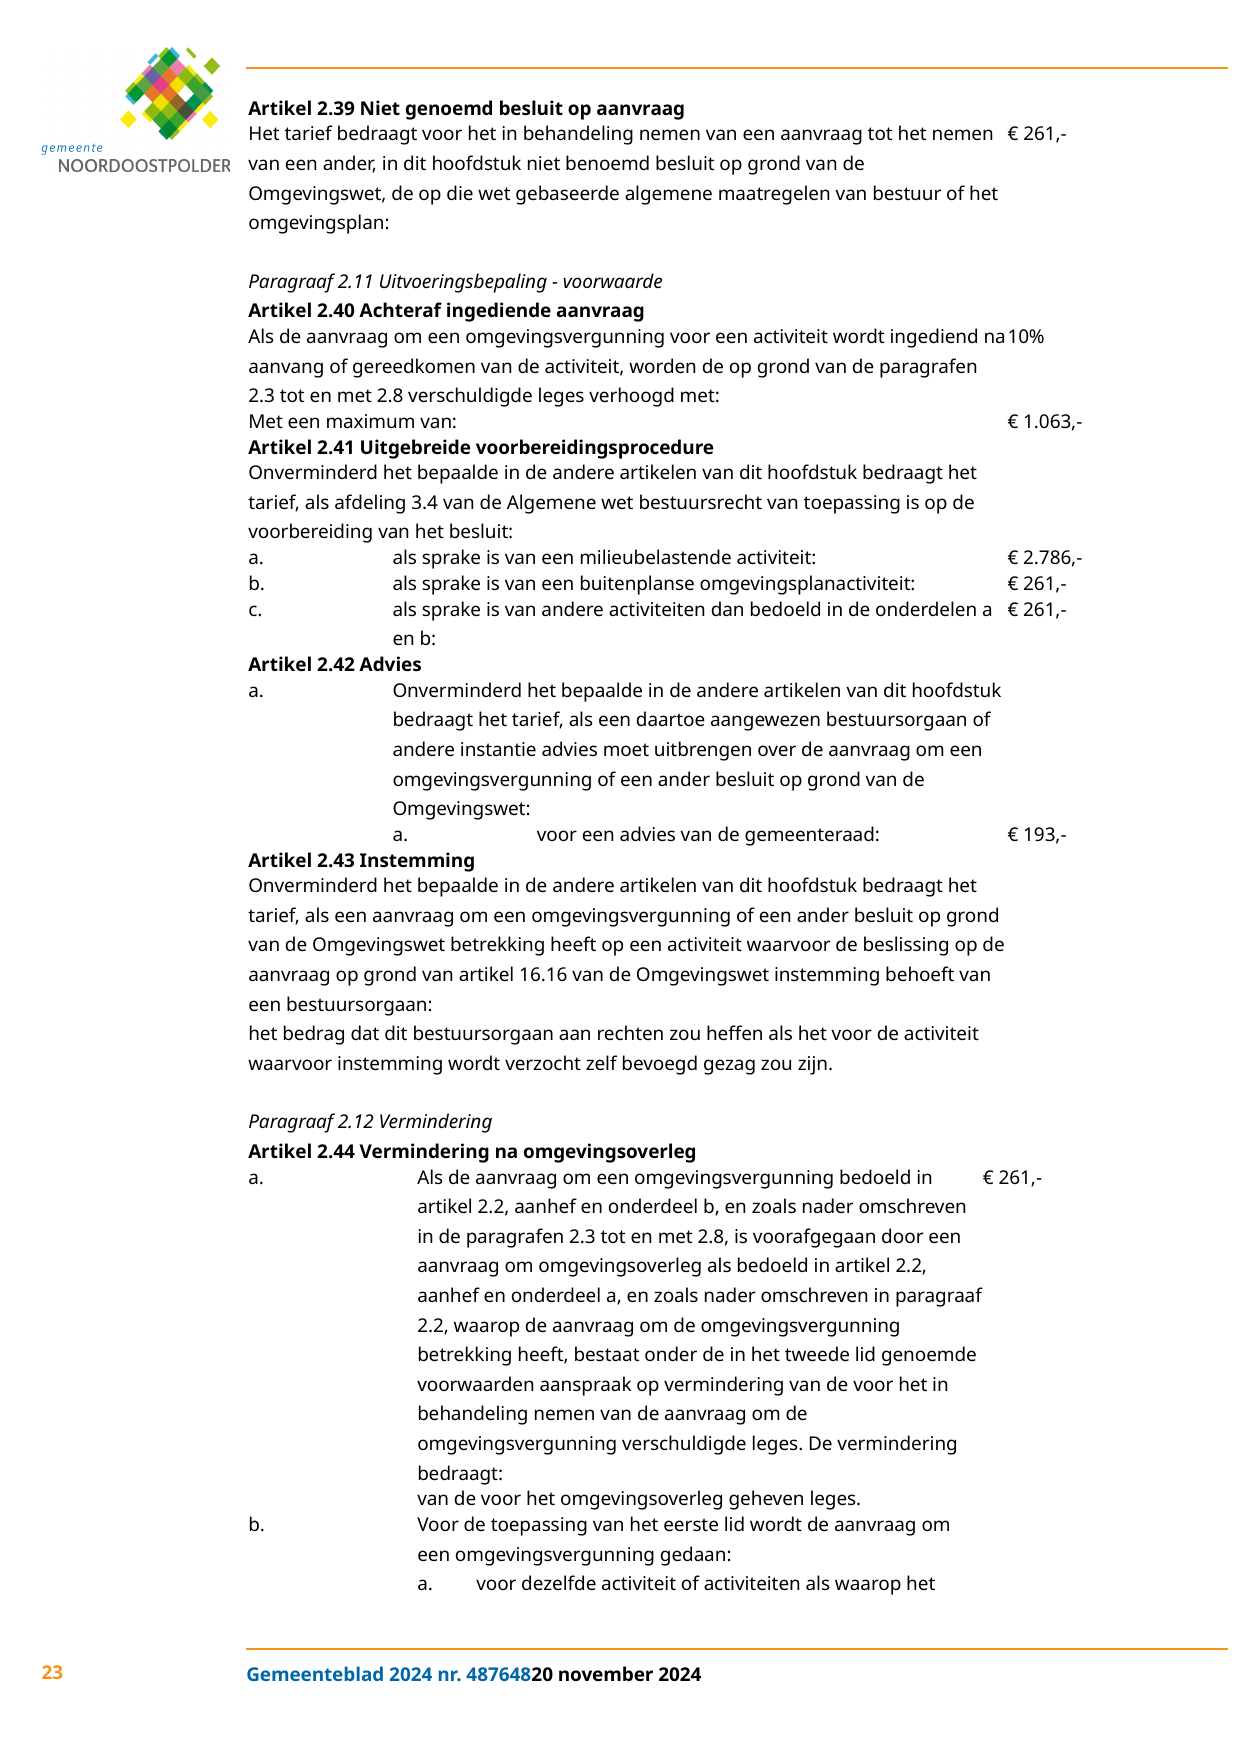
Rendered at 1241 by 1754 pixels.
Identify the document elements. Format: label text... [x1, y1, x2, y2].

picture [41, 47, 231, 172]
table_cell c. [248, 596, 392, 651]
table_cell [1007, 460, 1152, 544]
table_cell a. [248, 1164, 417, 1486]
table_cell Als de aanvraag om een omgevingsvergunning voor een activiteit wordt ingediend na aanvang of gereedkomen van de activiteit, worden de op grond van de paragrafen 2.3 tot en met 2.8 verschuldigde leges verhoogd met: [248, 323, 1007, 408]
table_header [983, 1138, 1152, 1164]
table_cell Artikel 2.41 Uitgebreide voorbereidingsprocedure [248, 434, 1007, 459]
table_cell [1007, 847, 1152, 872]
table_cell Onverminderd het bepaalde in de andere artikelen van dit hoofdstuk bedraagt het tarief, als afdeling 3.4 van de Algemene wet bestuursrecht van toepassing is op de voorbereiding van het besluit: [248, 460, 1007, 544]
table_cell [1007, 651, 1152, 677]
table_cell € 261,- [1007, 121, 1152, 235]
table_header Artikel 2.44 Vermindering na omgevingsoverleg [248, 1138, 983, 1164]
table_cell 10% [1007, 323, 1152, 408]
table_cell € 261,- [1007, 570, 1152, 596]
table_cell b. [248, 1511, 417, 1596]
table_cell Artikel 2.43 Instemming [248, 847, 1007, 872]
table_cell als sprake is van een milieubelastende activiteit: [392, 545, 1007, 570]
table_cell a. [248, 677, 392, 821]
table_cell [248, 1486, 417, 1511]
table_cell € 2.786,- [1007, 545, 1152, 570]
table_header [1007, 298, 1152, 323]
table_cell € 261,- [1007, 596, 1152, 651]
table_cell Artikel 2.39 Niet genoemd besluit op aanvraag [248, 95, 1007, 121]
text Paragraaf 2.12 Vermindering [248, 1108, 1152, 1134]
table_cell Onverminderd het bepaalde in de andere artikelen van dit hoofdstuk bedraagt het tarief, als een aanvraag om een omgevingsvergunning of een ander besluit op grond van de Omgevingswet betrekking heeft op een activiteit waarvoor de beslissing op de aanvraag op grond van artikel 16.16 van de Omgevingswet instemming behoeft van een bestuursorgaan: het bedrag dat dit bestuursorgaan aan rechten zou heffen als het voor de activiteit waarvoor instemming wordt verzocht zelf bevoegd gezag zou zijn. [248, 873, 1007, 1076]
table_cell [1007, 434, 1152, 459]
table_cell [248, 821, 392, 847]
table_cell [1007, 873, 1152, 1076]
text Paragraaf 2.11 Uitvoeringsbepaling - voorwaarde [248, 268, 1152, 293]
table_cell Als de aanvraag om een omgevingsvergunning bedoeld in artikel 2.2, aanhef en onderdeel b, en zoals nader omschreven in de paragrafen 2.3 tot en met 2.8, is voorafgegaan door een aanvraag om omgevingsoverleg als bedoeld in artikel 2.2, aanhef en onderdeel a, en zoals nader omschreven in paragraaf 2.2, waarop de aanvraag om de omgevingsvergunning betrekking heeft, bestaat onder de in het tweede lid genoemde voorwaarden aanspraak op vermindering van de voor het in behandeling nemen van de aanvraag om de omgevingsvergunning verschuldigde leges. De vermindering bedraagt: [417, 1164, 983, 1486]
table_cell a. [392, 821, 537, 847]
table_cell a. [248, 545, 392, 570]
table_cell [983, 1486, 1152, 1511]
table_cell € 261,- [983, 1164, 1152, 1486]
table_cell b. [248, 570, 392, 596]
table_cell € 1.063,- [1007, 408, 1152, 434]
table_cell Het tarief bedraagt voor het in behandeling nemen van een aanvraag tot het nemen van een ander, in dit hoofdstuk niet benoemd besluit op grond van de Omgevingswet, de op die wet gebaseerde algemene maatregelen van bestuur of het omgevingsplan: [248, 121, 1007, 235]
table_cell [983, 1511, 1152, 1596]
table_cell Artikel 2.42 Advies [248, 651, 1007, 677]
table_cell Voor de toepassing van het eerste lid wordt de aanvraag om een omgevingsvergunning gedaan: voor dezelfde activiteit of activiteiten als waarop het [417, 1511, 983, 1596]
table_cell [1007, 677, 1152, 821]
table_cell Met een maximum van: [248, 408, 1007, 434]
table_cell € 193,- [1007, 821, 1152, 847]
table_cell [1007, 95, 1152, 121]
table_cell als sprake is van een buitenplanse omgevingsplanactiviteit: [392, 570, 1007, 596]
table_cell van de voor het omgevingsoverleg geheven leges. [417, 1486, 983, 1511]
table_cell voor een advies van de gemeenteraad: [537, 821, 1007, 847]
table_cell Onverminderd het bepaalde in de andere artikelen van dit hoofdstuk bedraagt het tarief, als een daartoe aangewezen bestuursorgaan of andere instantie advies moet uitbrengen over de aanvraag om een omgevingsvergunning of een ander besluit op grond van de Omgevingswet: [392, 677, 1007, 821]
table_cell als sprake is van andere activiteiten dan bedoeld in de onderdelen a en b: [392, 596, 1007, 651]
table_header Artikel 2.40 Achteraf ingediende aanvraag [248, 298, 1007, 323]
